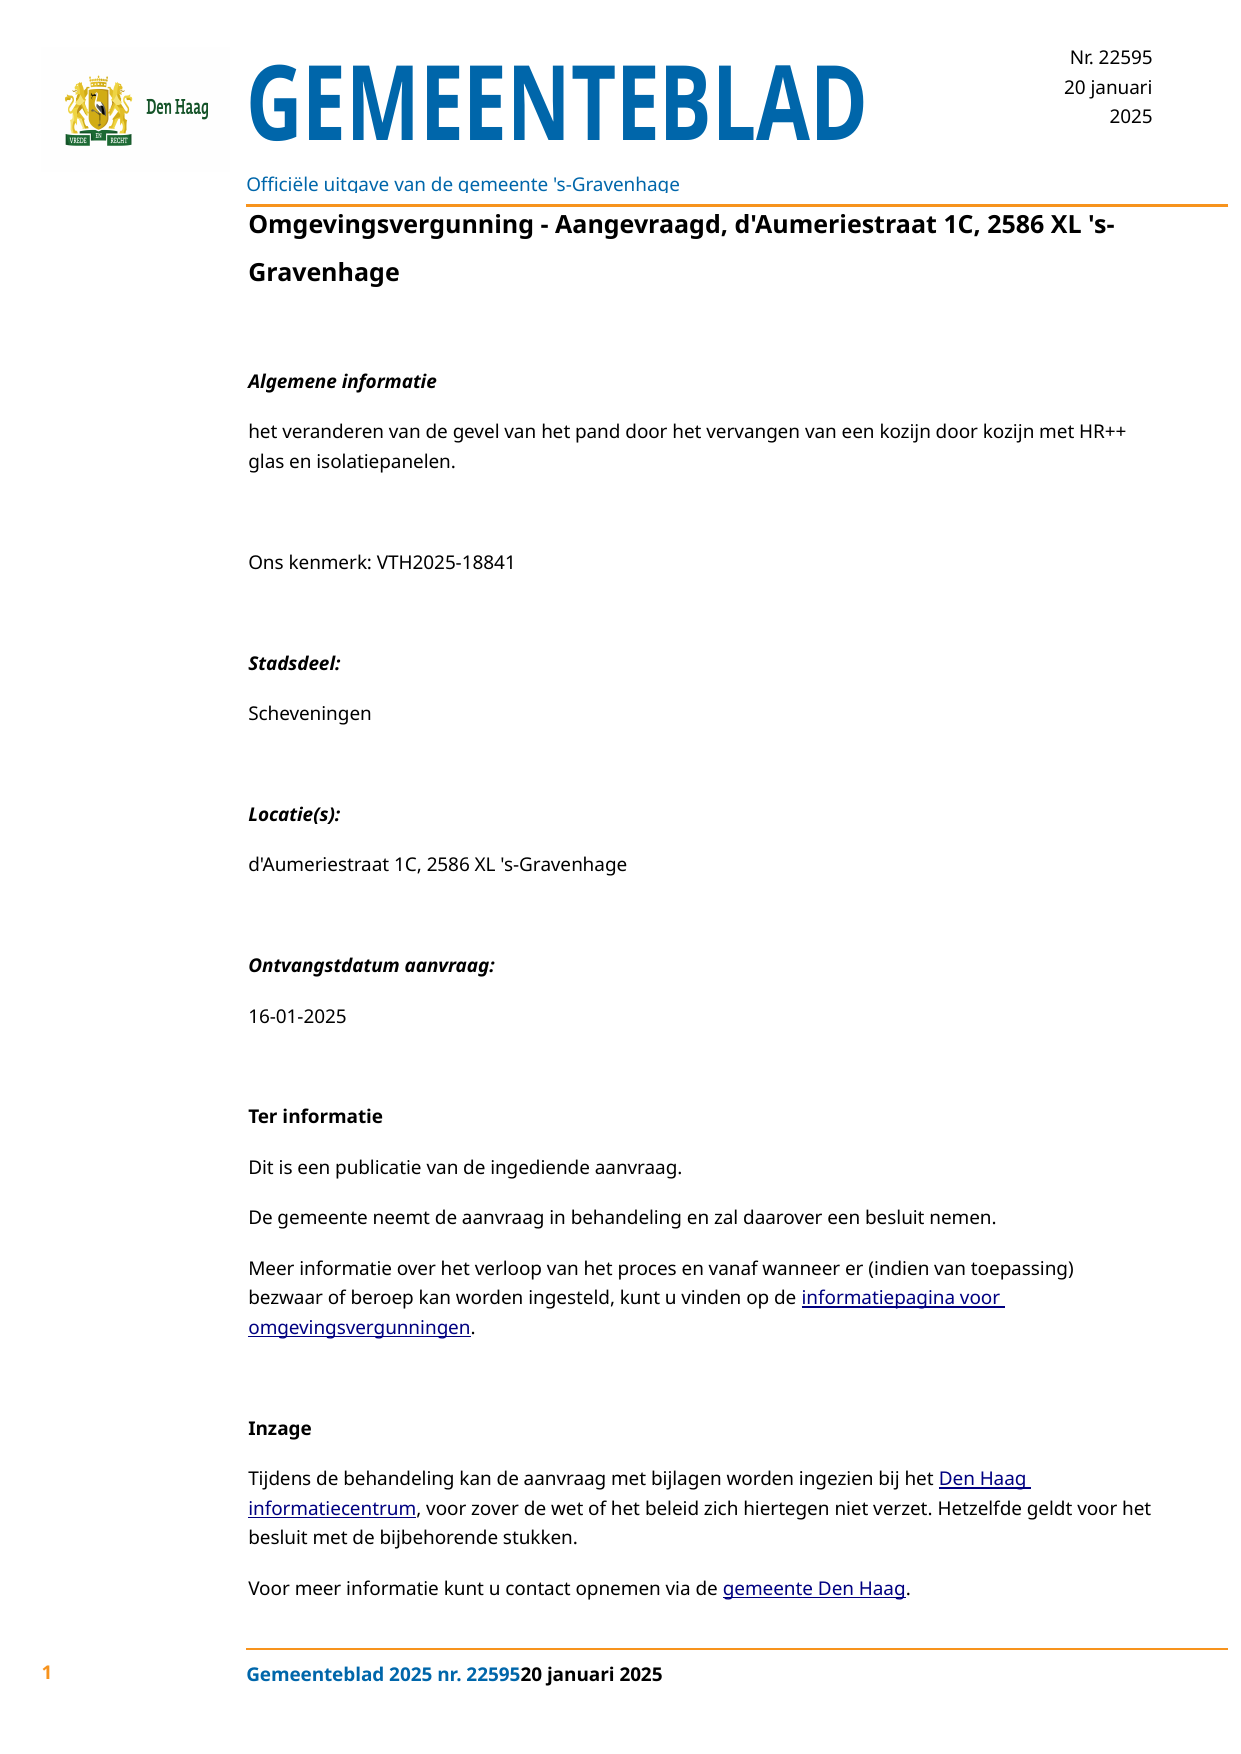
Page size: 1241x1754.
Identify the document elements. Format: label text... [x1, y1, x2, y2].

text Algemene informatie [248, 368, 1152, 394]
text Omgevingsvergunning - Aangevraagd, d'Aumeriestraat 1C, 2586 XL 's-Gravenhage [248, 207, 1152, 288]
text Dit is een publicatie van de ingediende aanvraag. [248, 1154, 1152, 1180]
text Voor meer informatie kunt u contact opnemen via de gemeente Den Haag. [248, 1575, 1152, 1601]
text Inzage [248, 1415, 1152, 1441]
text Meer informatie over het verloop van het proces en vanaf wanneer er (indien van toepassing) bezwaar of beroep kan worden ingesteld, kunt u vinden op de informatiepagina voor omgevingsvergunningen. [248, 1255, 1152, 1340]
text Locatie(s): [248, 801, 1152, 827]
text d'Aumeriestraat 1C, 2586 XL 's-Gravenhage [248, 852, 1152, 877]
picture [41, 47, 231, 172]
text Stadsdeel: [248, 650, 1152, 676]
text Ons kenmerk: VTH2025-18841 [248, 549, 1152, 575]
text Ontvangstdatum aanvraag: [248, 952, 1152, 978]
text het veranderen van de gevel van het pand door het vervangen van een kozijn door kozijn met HR++ glas en isolatiepanelen. [248, 419, 1152, 474]
text De gemeente neemt de aanvraag in behandeling en zal daarover een besluit nemen. [248, 1204, 1152, 1230]
text Tijdens de behandeling kan de aanvraag met bijlagen worden ingezien bij het Den Haag informatiecentrum, voor zover de wet of het beleid zich hiertegen niet verzet. Hetzelfde geldt voor het besluit met de bijbehorende stukken. [248, 1465, 1152, 1550]
text Scheveningen [248, 700, 1152, 726]
text Ter informatie [248, 1104, 1152, 1129]
text 16-01-2025 [248, 1003, 1152, 1029]
